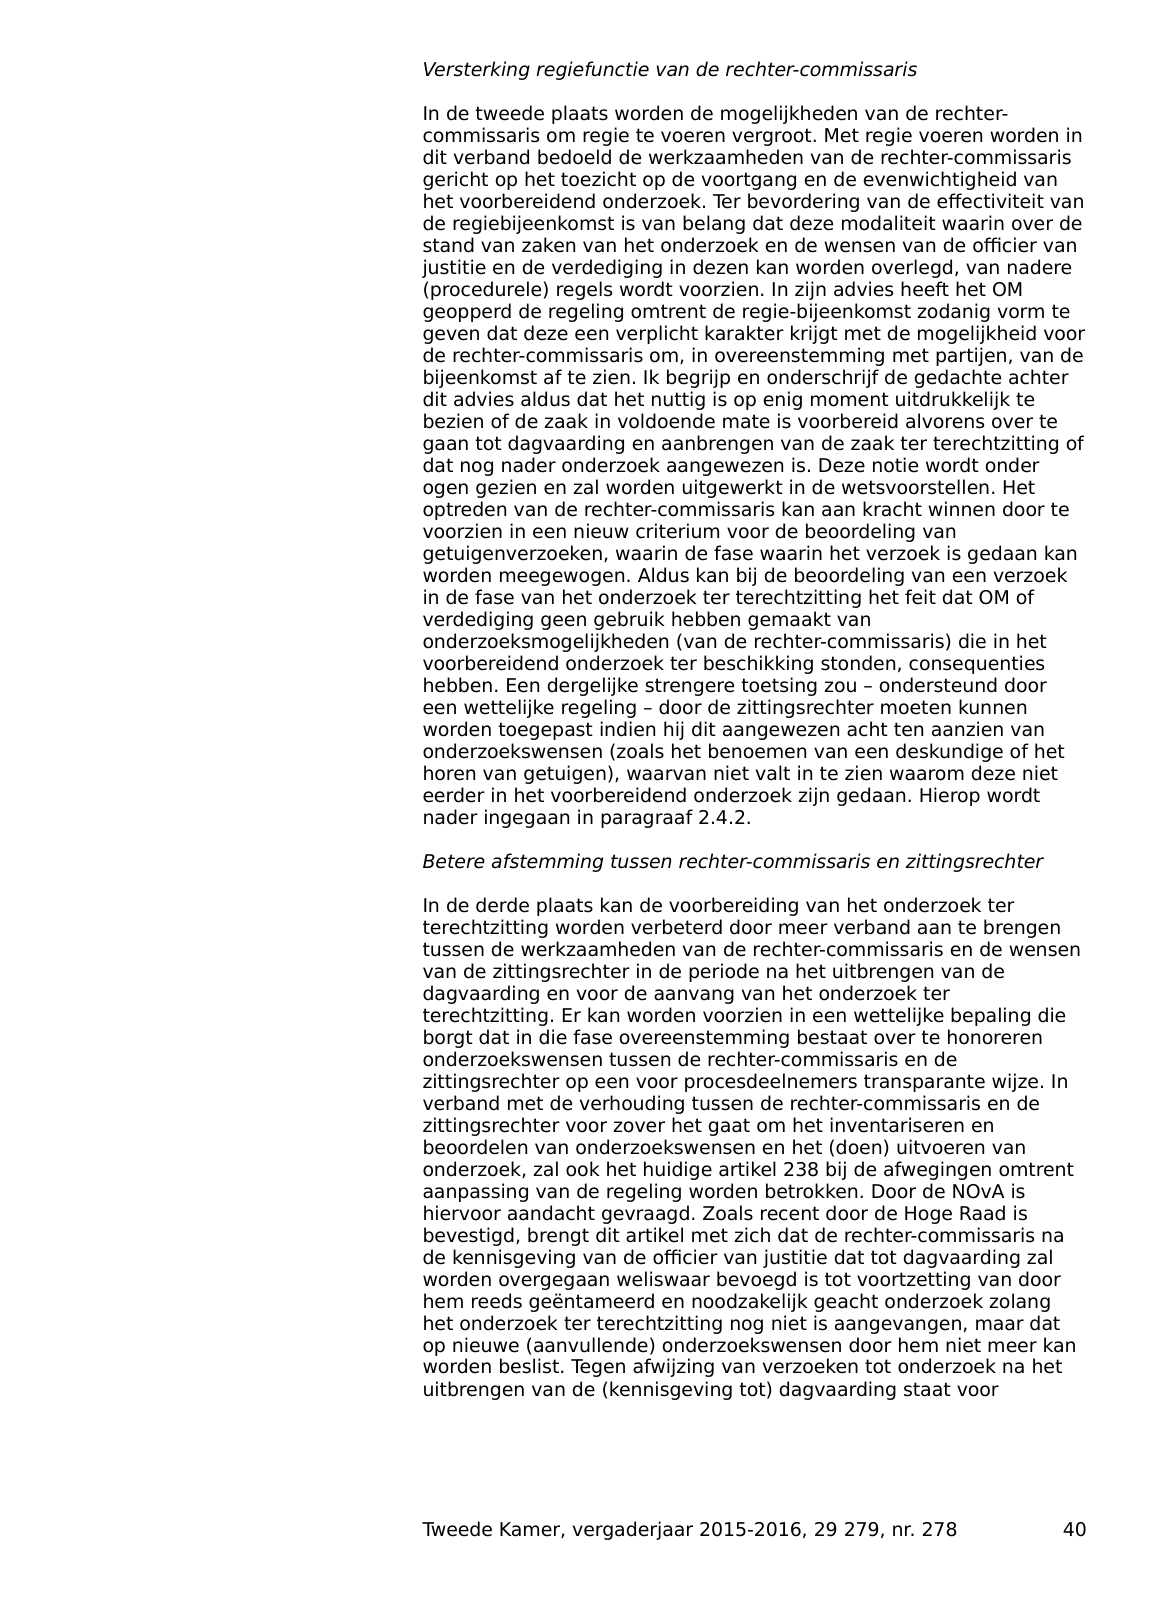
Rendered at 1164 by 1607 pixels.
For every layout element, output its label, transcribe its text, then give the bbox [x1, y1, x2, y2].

text In de derde plaats kan de voorbereiding van het onderzoek ter terechtzitting worden verbeterd door meer verband aan te brengen tussen de werkzaamheden van de rechter-commissaris en de wensen van de zittingsrechter in de periode na het uitbrengen van de dagvaarding en voor de aanvang van het onderzoek ter terechtzitting. Er kan worden voorzien in een wettelijke bepaling die borgt dat in die fase overeenstemming bestaat over te honoreren onderzoekswensen tussen de rechter-commissaris en de zittingsrechter op een voor procesdeelnemers transparante wijze. In verband met de verhouding tussen de rechter-commissaris en de zittingsrechter voor zover het gaat om het inventariseren en beoordelen van onderzoekswensen en het (doen) uitvoeren van onderzoek, zal ook het huidige artikel 238 bij de afwegingen omtrent aanpassing van de regeling worden betrokken. Door de NOvA is hiervoor aandacht gevraagd. Zoals recent door de Hoge Raad is bevestigd, brengt dit artikel met zich dat de rechter-commissaris na de kennisgeving van de officier van justitie dat tot dagvaarding zal worden overgegaan weliswaar bevoegd is tot voortzetting van door hem reeds geëntameerd en noodzakelijk geacht onderzoek zolang het onderzoek ter terechtzitting nog niet is aangevangen, maar dat op nieuwe (aanvullende) onderzoekswensen door hem niet meer kan worden beslist. Tegen afwijzing van verzoeken tot onderzoek na het uitbrengen van de (kennisgeving tot) dagvaarding staat voor [422, 895, 1087, 1400]
subtitle Versterking regiefunctie van de rechter-commissaris [422, 59, 1087, 81]
subtitle Betere afstemming tussen rechter-commissaris en zittingsrechter [422, 851, 1087, 873]
text In de tweede plaats worden de mogelijkheden van de rechter-commissaris om regie te voeren vergroot. Met regie voeren worden in dit verband bedoeld de werkzaamheden van de rechter-commissaris gericht op het toezicht op de voortgang en de evenwichtigheid van het voorbereidend onderzoek. Ter bevordering van de effectiviteit van de regiebijeenkomst is van belang dat deze modaliteit waarin over de stand van zaken van het onderzoek en de wensen van de officier van justitie en de verdediging in dezen kan worden overlegd, van nadere (procedurele) regels wordt voorzien. In zijn advies heeft het OM geopperd de regeling omtrent de regie-bijeenkomst zodanig vorm te geven dat deze een verplicht karakter krijgt met de mogelijkheid voor de rechter-commissaris om, in overeenstemming met partijen, van de bijeenkomst af te zien. Ik begrijp en onderschrijf de gedachte achter dit advies aldus dat het nuttig is op enig moment uitdrukkelijk te bezien of de zaak in voldoende mate is voorbereid alvorens over te gaan tot dagvaarding en aanbrengen van de zaak ter terechtzitting of dat nog nader onderzoek aangewezen is. Deze notie wordt onder ogen gezien en zal worden uitgewerkt in de wetsvoorstellen. Het optreden van de rechter-commissaris kan aan kracht winnen door te voorzien in een nieuw criterium voor de beoordeling van getuigenverzoeken, waarin de fase waarin het verzoek is gedaan kan worden meegewogen. Aldus kan bij de beoordeling van een verzoek in de fase van het onderzoek ter terechtzitting het feit dat OM of verdediging geen gebruik hebben gemaakt van onderzoeksmogelijkheden (van de rechter-commissaris) die in het voorbereidend onderzoek ter beschikking stonden, consequenties hebben. Een dergelijke strengere toetsing zou – ondersteund door een wettelijke regeling – door de zittingsrechter moeten kunnen worden toegepast indien hij dit aangewezen acht ten aanzien van onderzoekswensen (zoals het benoemen van een deskundige of het horen van getuigen), waarvan niet valt in te zien waarom deze niet eerder in het voorbereidend onderzoek zijn gedaan. Hierop wordt nader ingegaan in paragraaf 2.4.2. [422, 103, 1087, 828]
